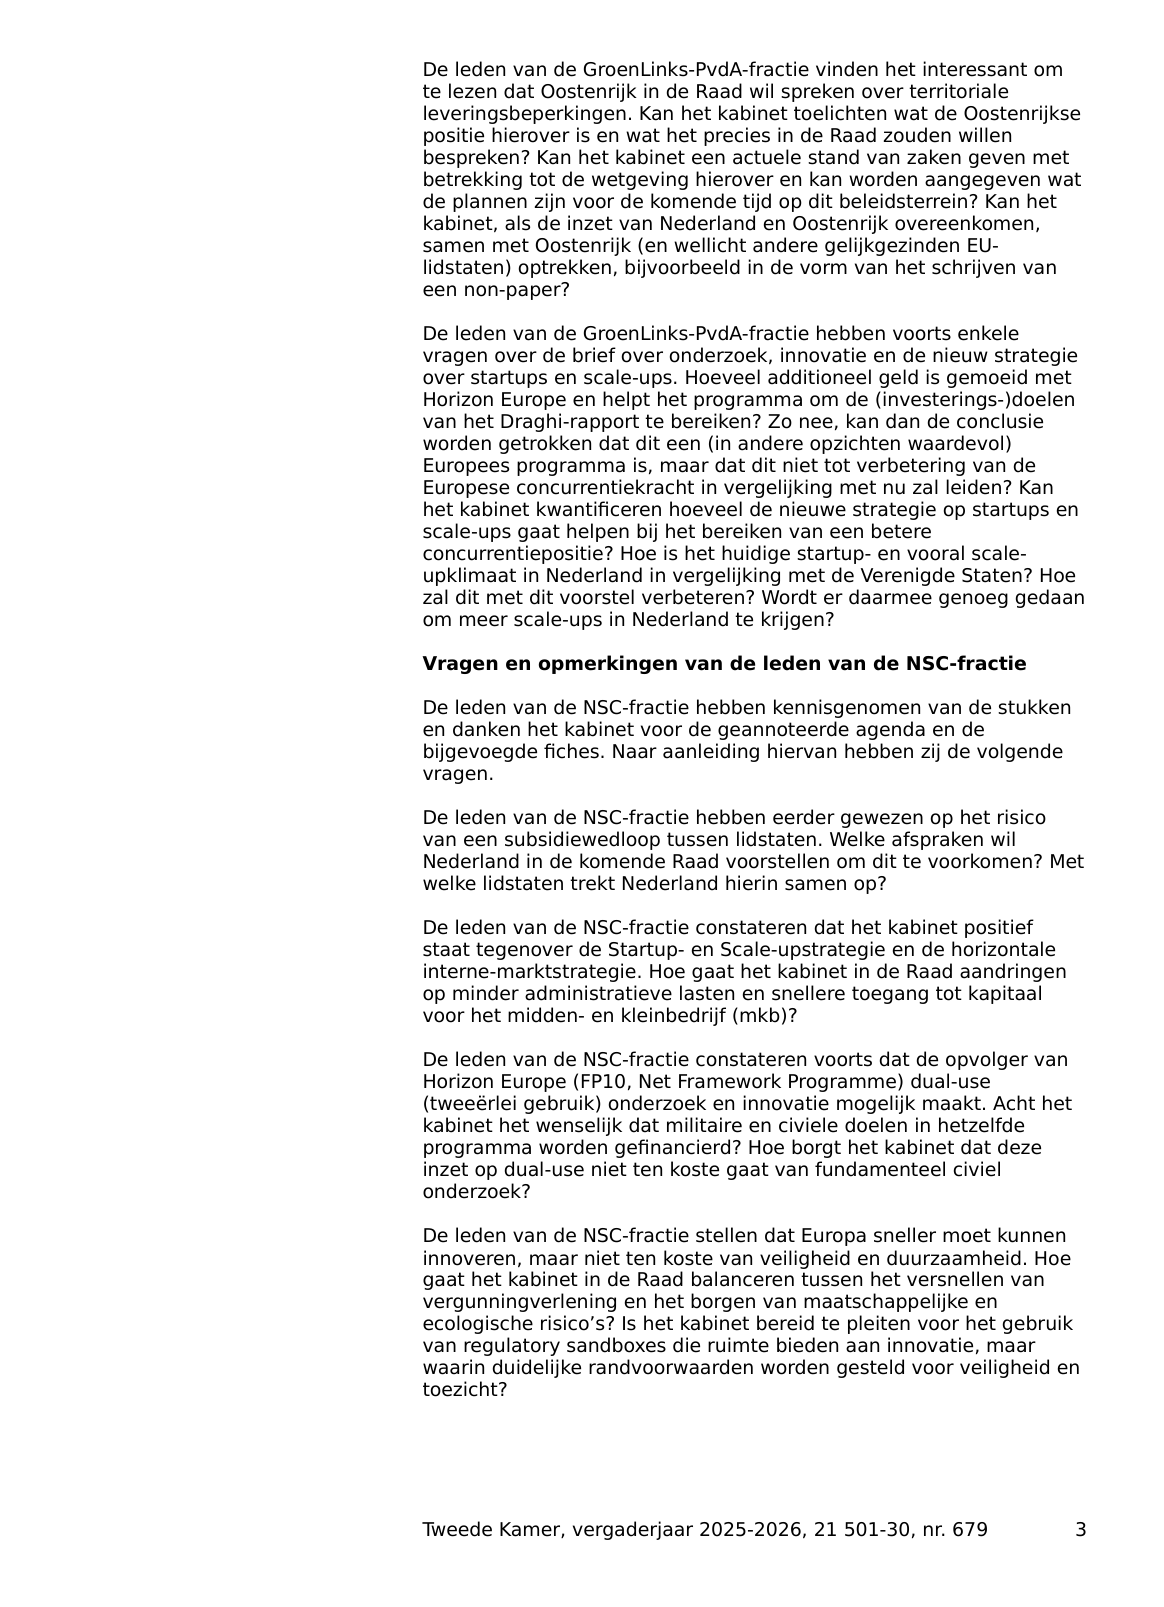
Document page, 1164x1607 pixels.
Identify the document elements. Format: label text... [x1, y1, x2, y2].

text De leden van de NSC-fractie hebben kennisgenomen van de stukken en danken het kabinet voor de geannoteerde agenda en de bijgevoegde fiches. Naar aanleiding hiervan hebben zij de volgende vragen. [422, 697, 1087, 785]
text De leden van de NSC-fractie constateren voorts dat de opvolger van Horizon Europe (FP10, Net Framework Programme) dual-use (tweeërlei gebruik) onderzoek en innovatie mogelijk maakt. Acht het kabinet het wenselijk dat militaire en civiele doelen in hetzelfde programma worden gefinancierd? Hoe borgt het kabinet dat deze inzet op dual-use niet ten koste gaat van fundamenteel civiel onderzoek? [422, 1049, 1087, 1203]
text De leden van de NSC-fractie stellen dat Europa sneller moet kunnen innoveren, maar niet ten koste van veiligheid en duurzaamheid. Hoe gaat het kabinet in de Raad balanceren tussen het versnellen van vergunningverlening en het borgen van maatschappelijke en ecologische risico’s? Is het kabinet bereid te pleiten voor het gebruik van regulatory sandboxes die ruimte bieden aan innovatie, maar waarin duidelijke randvoorwaarden worden gesteld voor veiligheid en toezicht? [422, 1225, 1087, 1401]
text De leden van de GroenLinks-PvdA-fractie hebben voorts enkele vragen over de brief over onderzoek, innovatie en de nieuw strategie over startups en scale-ups. Hoeveel additioneel geld is gemoeid met Horizon Europe en helpt het programma om de (investerings-)doelen van het Draghi-rapport te bereiken? Zo nee, kan dan de conclusie worden getrokken dat dit een (in andere opzichten waardevol) Europees programma is, maar dat dit niet tot verbetering van de Europese concurrentiekracht in vergelijking met nu zal leiden? Kan het kabinet kwantificeren hoeveel de nieuwe strategie op startups en scale-ups gaat helpen bij het bereiken van een betere concurrentiepositie? Hoe is het huidige startup- en vooral scale-upklimaat in Nederland in vergelijking met de Verenigde Staten? Hoe zal dit met dit voorstel verbeteren? Wordt er daarmee genoeg gedaan om meer scale-ups in Nederland te krijgen? [422, 323, 1087, 631]
text De leden van de GroenLinks-PvdA-fractie vinden het interessant om te lezen dat Oostenrijk in de Raad wil spreken over territoriale leveringsbeperkingen. Kan het kabinet toelichten wat de Oostenrijkse positie hierover is en wat het precies in de Raad zouden willen bespreken? Kan het kabinet een actuele stand van zaken geven met betrekking tot de wetgeving hierover en kan worden aangegeven wat de plannen zijn voor de komende tijd op dit beleidsterrein? Kan het kabinet, als de inzet van Nederland en Oostenrijk overeenkomen, samen met Oostenrijk (en wellicht andere gelijkgezinden EU-lidstaten) optrekken, bijvoorbeeld in de vorm van het schrijven van een non-paper? [422, 59, 1087, 301]
subtitle Vragen en opmerkingen van de leden van de NSC-fractie [422, 653, 1087, 675]
text De leden van de NSC-fractie constateren dat het kabinet positief staat tegenover de Startup- en Scale-upstrategie en de horizontale interne-marktstrategie. Hoe gaat het kabinet in de Raad aandringen op minder administratieve lasten en snellere toegang tot kapitaal voor het midden- en kleinbedrijf (mkb)? [422, 917, 1087, 1027]
text De leden van de NSC-fractie hebben eerder gewezen op het risico van een subsidiewedloop tussen lidstaten. Welke afspraken wil Nederland in de komende Raad voorstellen om dit te voorkomen? Met welke lidstaten trekt Nederland hierin samen op? [422, 807, 1087, 895]
